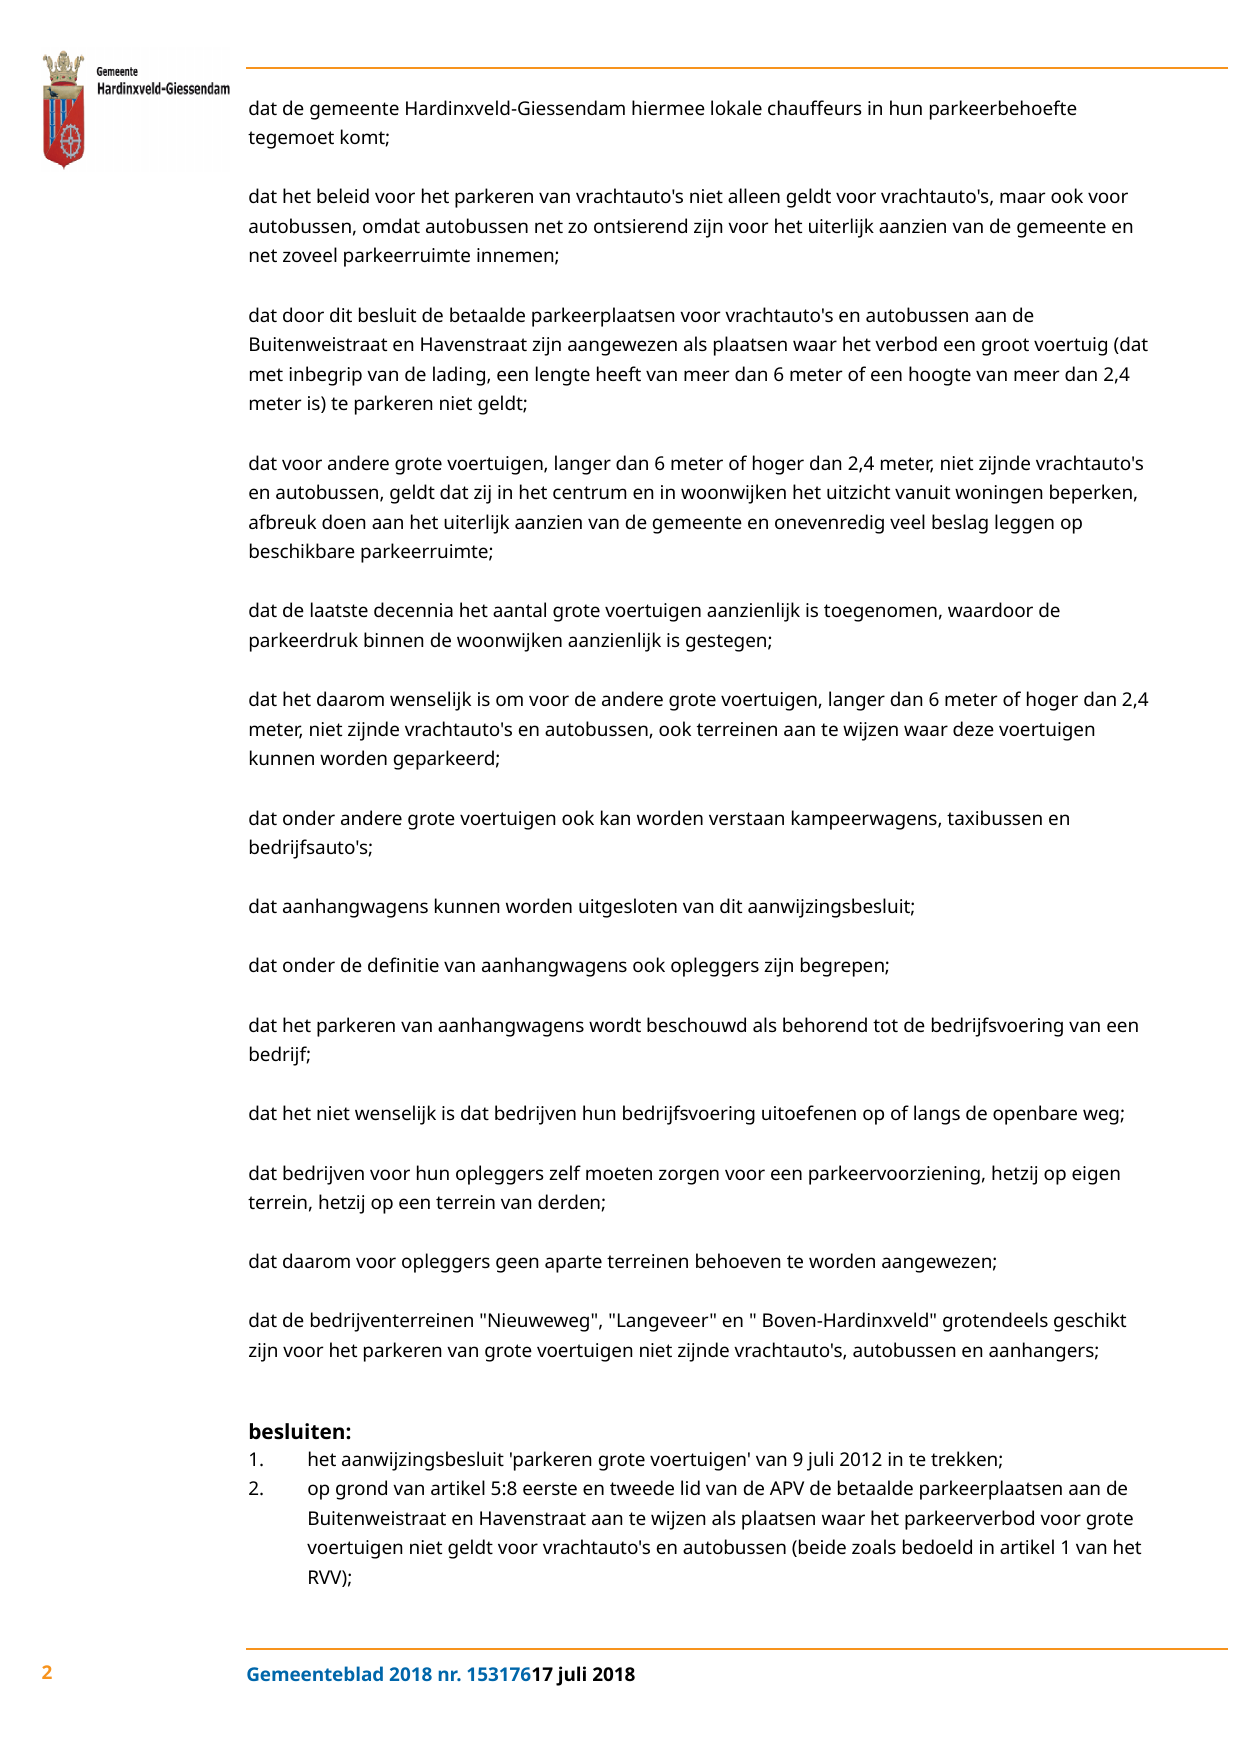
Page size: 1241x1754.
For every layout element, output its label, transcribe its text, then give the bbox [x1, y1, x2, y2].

text dat het beleid voor het parkeren van vrachtauto's niet alleen geldt voor vrachtauto's, maar ook voor autobussen, omdat autobussen net zo ontsierend zijn voor het uiterlijk aanzien van de gemeente en net zoveel parkeerruimte innemen; [248, 183, 1152, 268]
text dat voor andere grote voertuigen, langer dan 6 meter of hoger dan 2,4 meter, niet zijnde vrachtauto's en autobussen, geldt dat zij in het centrum en in woonwijken het uitzicht vanuit woningen beperken, afbreuk doen aan het uiterlijk aanzien van de gemeente en onevenredig veel beslag leggen op beschikbare parkeerruimte; [248, 450, 1152, 564]
text dat de laatste decennia het aantal grote voertuigen aanzienlijk is toegenomen, waardoor de parkeerdruk binnen de woonwijken aanzienlijk is gestegen; [248, 598, 1152, 653]
text dat het daarom wenselijk is om voor de andere grote voertuigen, langer dan 6 meter of hoger dan 2,4 meter, niet zijnde vrachtauto's en autobussen, ook terreinen aan te wijzen waar deze voertuigen kunnen worden geparkeerd; [248, 686, 1152, 771]
text dat aanhangwagens kunnen worden uitgesloten van dit aanwijzingsbesluit; [248, 893, 1152, 919]
list het aanwijzingsbesluit 'parkeren grote voertuigen' van 9 juli 2012 in te trekken; [248, 1446, 1152, 1471]
text dat de bedrijventerreinen "Nieuweweg", "Langeveer" en " Boven-Hardinxveld" grotendeels geschikt zijn voor het parkeren van grote voertuigen niet zijnde vrachtauto's, autobussen en aanhangers; [248, 1308, 1152, 1363]
text dat het niet wenselijk is dat bedrijven hun bedrijfsvoering uitoefenen op of langs de openbare weg; [248, 1101, 1152, 1126]
text besluiten: [248, 1417, 1152, 1446]
text dat onder de definitie van aanhangwagens ook opleggers zijn begrepen; [248, 953, 1152, 978]
text dat de gemeente Hardinxveld-Giessendam hiermee lokale chauffeurs in hun parkeerbehoefte tegemoet komt; [248, 95, 1152, 150]
picture [41, 47, 231, 172]
list op grond van artikel 5:8 eerste en tweede lid van de APV de betaalde parkeerplaatsen aan de Buitenweistraat en Havenstraat aan te wijzen als plaatsen waar het parkeerverbod voor grote voertuigen niet geldt voor vrachtauto's en autobussen (beide zoals bedoeld in artikel 1 van het RVV); [248, 1475, 1152, 1590]
text dat daarom voor opleggers geen aparte terreinen behoeven te worden aangewezen; [248, 1248, 1152, 1274]
text dat door dit besluit de betaalde parkeerplaatsen voor vrachtauto's en autobussen aan de Buitenweistraat en Havenstraat zijn aangewezen als plaatsen waar het verbod een groot voertuig (dat met inbegrip van de lading, een lengte heeft van meer dan 6 meter of een hoogte van meer dan 2,4 meter is) te parkeren niet geldt; [248, 302, 1152, 416]
text dat bedrijven voor hun opleggers zelf moeten zorgen voor een parkeervoorziening, hetzij op eigen terrein, hetzij op een terrein van derden; [248, 1160, 1152, 1215]
text dat het parkeren van aanhangwagens wordt beschouwd als behorend tot de bedrijfsvoering van een bedrijf; [248, 1012, 1152, 1067]
text dat onder andere grote voertuigen ook kan worden verstaan kampeerwagens, taxibussen en bedrijfsauto's; [248, 805, 1152, 860]
